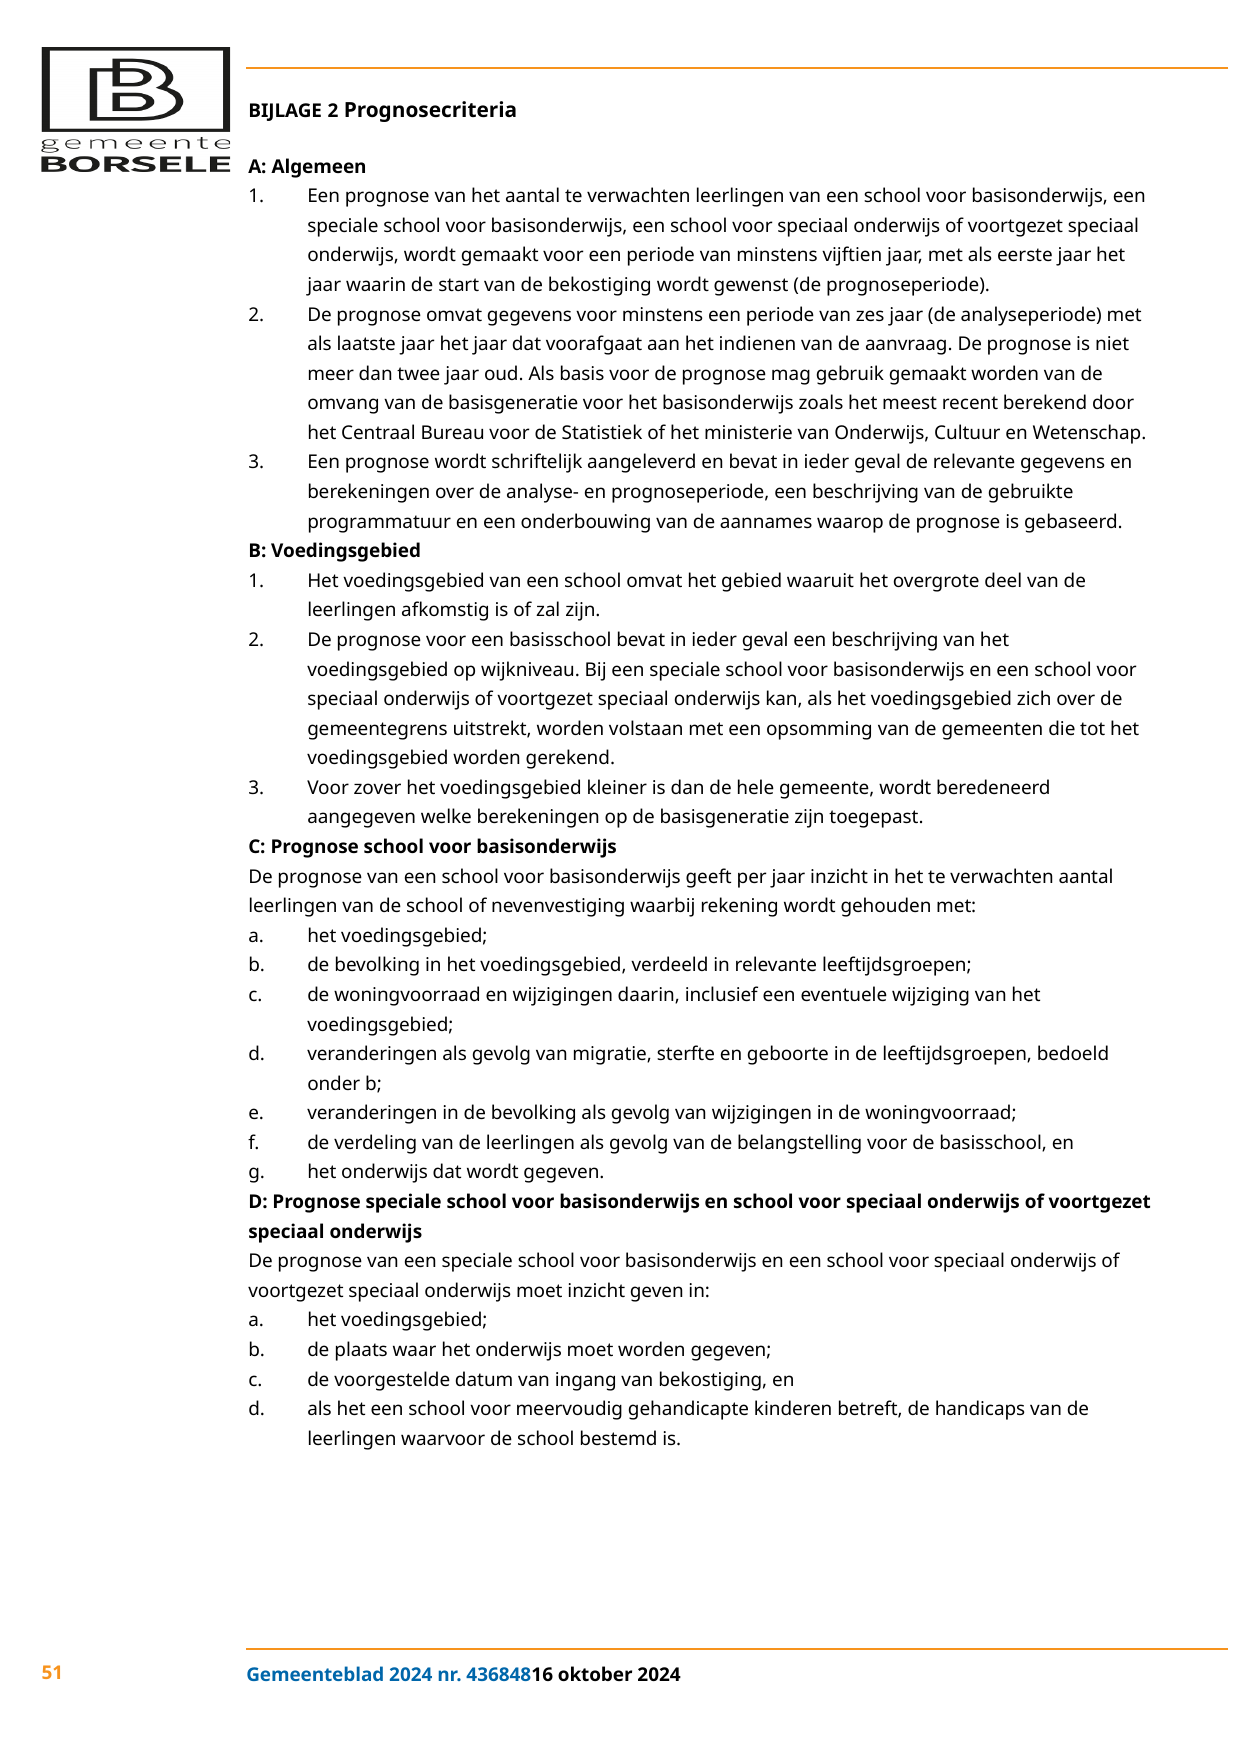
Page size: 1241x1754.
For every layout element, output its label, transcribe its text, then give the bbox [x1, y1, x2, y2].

list Een prognose wordt schriftelijk aangeleverd en bevat in ieder geval de relevante gegevens en berekeningen over de analyse- en prognoseperiode, een beschrijving van de gebruikte programmatuur en een onderbouwing van de aannames waarop de prognose is gebaseerd. [248, 449, 1152, 534]
list de woningvoorraad en wijzigingen daarin, inclusief een eventuele wijziging van het voedingsgebied; [248, 981, 1152, 1037]
list het voedingsgebied; [248, 922, 1152, 948]
text B: Voedingsgebied [248, 537, 1152, 563]
list Het voedingsgebied van een school omvat het gebied waaruit het overgrote deel van de leerlingen afkomstig is of zal zijn. [248, 567, 1152, 622]
list Voor zover het voedingsgebied kleiner is dan de hele gemeente, wordt beredeneerd aangegeven welke berekeningen op de basisgeneratie zijn toegepast. [248, 774, 1152, 829]
list de plaats waar het onderwijs moet worden gegeven; [248, 1336, 1152, 1362]
text A: Algemeen [248, 153, 1152, 179]
list het onderwijs dat wordt gegeven. [248, 1159, 1152, 1184]
text De prognose van een school voor basisonderwijs geeft per jaar inzicht in het te verwachten aantal leerlingen van de school of nevenvestiging waarbij rekening wordt gehouden met: [248, 863, 1152, 918]
list het voedingsgebied; [248, 1307, 1152, 1332]
text BIJLAGE 2 Prognosecriteria [248, 95, 1152, 123]
picture [41, 47, 231, 172]
list de voorgestelde datum van ingang van bekostiging, en [248, 1366, 1152, 1392]
text De prognose van een speciale school voor basisonderwijs en een school voor speciaal onderwijs of voortgezet speciaal onderwijs moet inzicht geven in: [248, 1247, 1152, 1303]
list De prognose omvat gegevens voor minstens een periode van zes jaar (de analyseperiode) met als laatste jaar het jaar dat voorafgaat aan het indienen van de aanvraag. De prognose is niet meer dan twee jaar oud. Als basis voor de prognose mag gebruik gemaakt worden van de omvang van de basisgeneratie voor het basisonderwijs zoals het meest recent berekend door het Centraal Bureau voor de Statistiek of het ministerie van Onderwijs, Cultuur en Wetenschap. [248, 301, 1152, 445]
list veranderingen in de bevolking als gevolg van wijzigingen in de woningvoorraad; [248, 1099, 1152, 1125]
list De prognose voor een basisschool bevat in ieder geval een beschrijving van het voedingsgebied op wijkniveau. Bij een speciale school voor basisonderwijs en een school voor speciaal onderwijs of voortgezet speciaal onderwijs kan, als het voedingsgebied zich over de gemeentegrens uitstrekt, worden volstaan met een opsomming van de gemeenten die tot het voedingsgebied worden gerekend. [248, 626, 1152, 770]
list Een prognose van het aantal te verwachten leerlingen van een school voor basisonderwijs, een speciale school voor basisonderwijs, een school voor speciaal onderwijs of voortgezet speciaal onderwijs, wordt gemaakt voor een periode van minstens vijftien jaar, met als eerste jaar het jaar waarin de start van de bekostiging wordt gewenst (de prognoseperiode). [248, 182, 1152, 297]
list als het een school voor meervoudig gehandicapte kinderen betreft, de handicaps van de leerlingen waarvoor de school bestemd is. [248, 1395, 1152, 1451]
list de bevolking in het voedingsgebied, verdeeld in relevante leeftijdsgroepen; [248, 952, 1152, 977]
list veranderingen als gevolg van migratie, sterfte en geboorte in de leeftijdsgroepen, bedoeld onder b; [248, 1040, 1152, 1096]
text D: Prognose speciale school voor basisonderwijs en school voor speciaal onderwijs of voortgezet speciaal onderwijs [248, 1188, 1152, 1244]
list de verdeling van de leerlingen als gevolg van de belangstelling voor de basisschool, en [248, 1129, 1152, 1155]
text C: Prognose school voor basisonderwijs [248, 833, 1152, 859]
